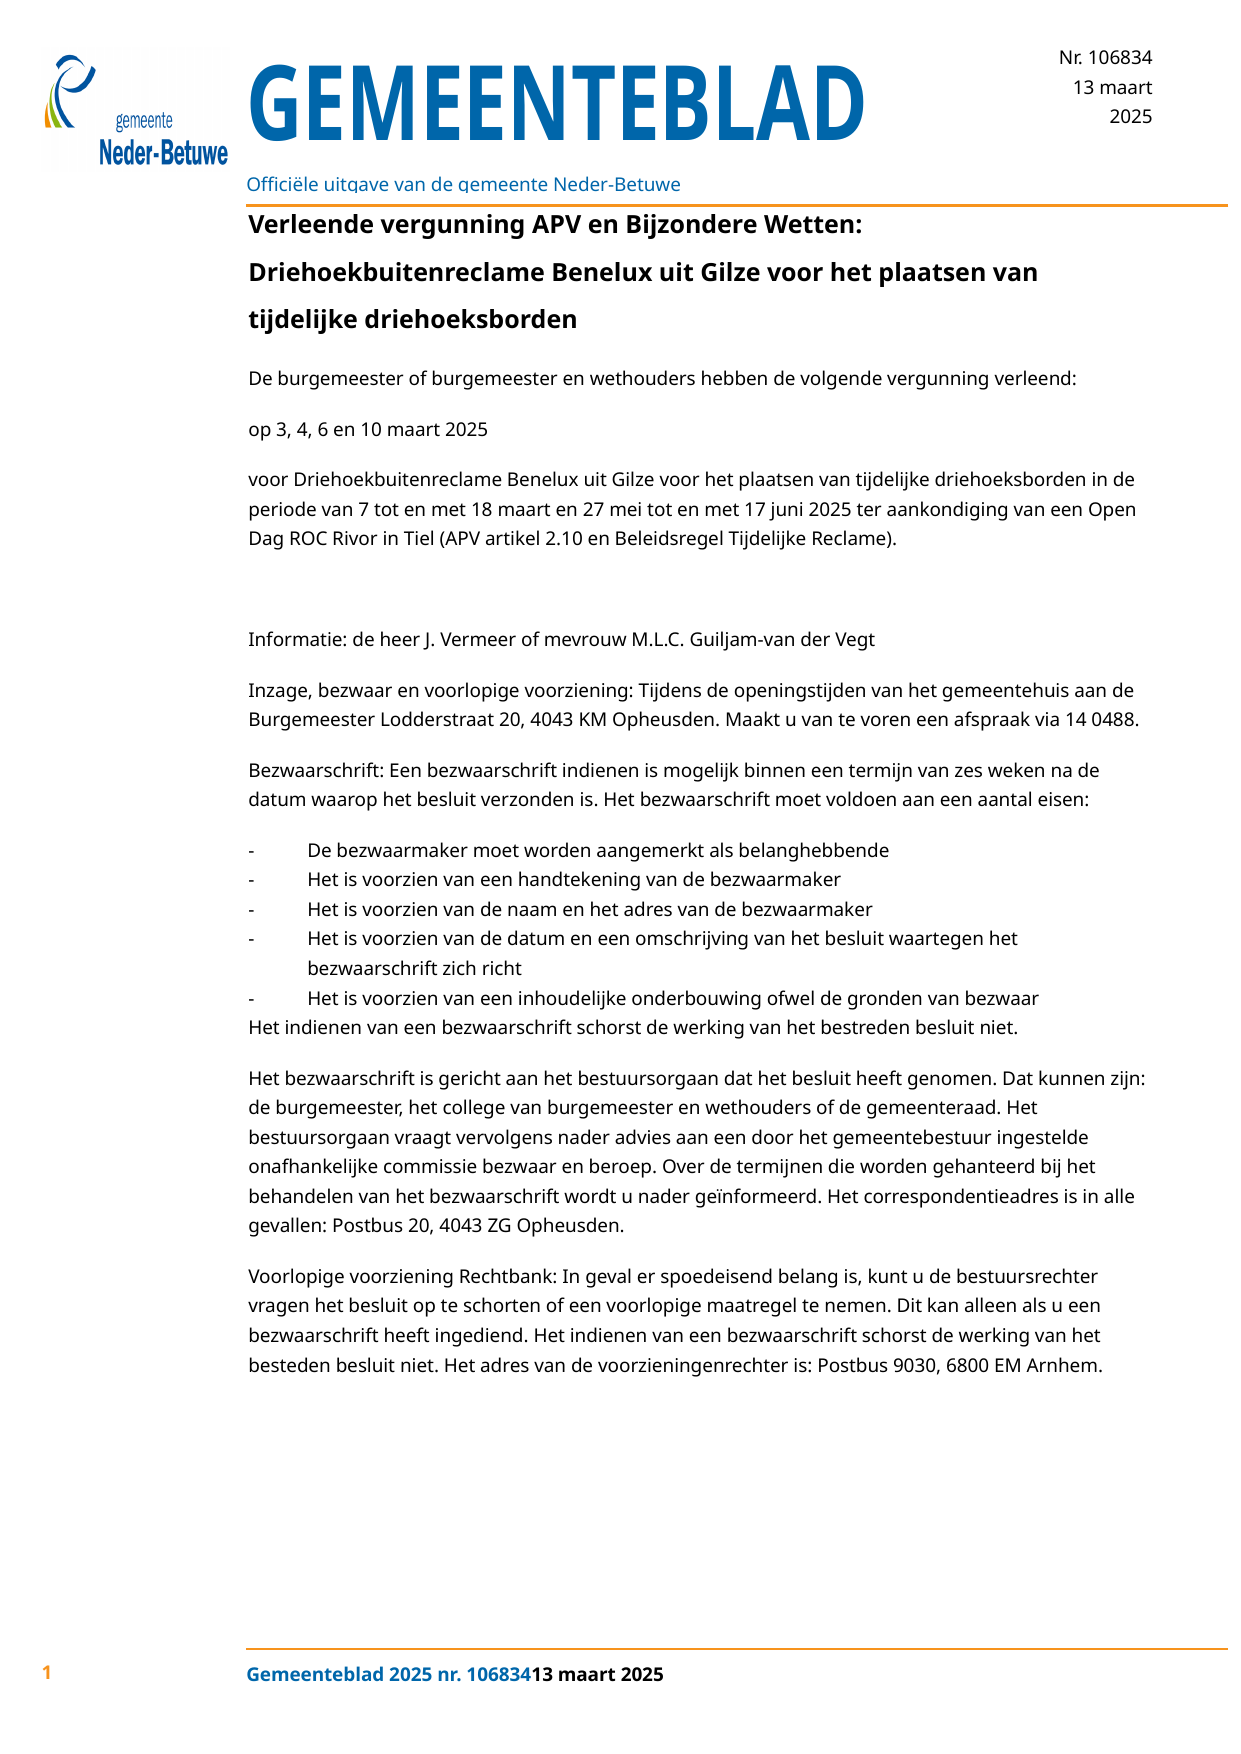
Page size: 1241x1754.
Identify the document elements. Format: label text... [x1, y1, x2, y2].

text Voorlopige voorziening Rechtbank: In geval er spoedeisend belang is, kunt u de bestuursrechter vragen het besluit op te schorten of een voorlopige maatregel te nemen. Dit kan alleen als u een bezwaarschrift heeft ingediend. Het indienen van een bezwaarschrift schorst de werking van het besteden besluit niet. Het adres van de voorzieningenrechter is: Postbus 9030, 6800 EM Arnhem. [248, 1263, 1152, 1377]
list Het is voorzien van een inhoudelijke onderbouwing ofwel de gronden van bezwaar [248, 985, 1152, 1010]
text op 3, 4, 6 en 10 maart 2025 [248, 416, 1152, 442]
list Het is voorzien van een handtekening van de bezwaarmaker [248, 866, 1152, 892]
text Inzage, bezwaar en voorlopige voorziening: Tijdens de openingstijden van het gemeentehuis aan de Burgemeester Lodderstraat 20, 4043 KM Opheusden. Maakt u van te voren een afspraak via 14 0488. [248, 677, 1152, 732]
list Het is voorzien van de datum en een omschrijving van het besluit waartegen het bezwaarschrift zich richt [248, 926, 1152, 981]
text Verleende vergunning APV en Bijzondere Wetten: Driehoekbuitenreclame Benelux uit Gilze voor het plaatsen van tijdelijke driehoeksborden [248, 207, 1152, 336]
list De bezwaarmaker moet worden aangemerkt als belanghebbende [248, 837, 1152, 862]
text Bezwaarschrift: Een bezwaarschrift indienen is mogelijk binnen een termijn van zes weken na de datum waarop het besluit verzonden is. Het bezwaarschrift moet voldoen aan een aantal eisen: [248, 757, 1152, 812]
picture [41, 47, 231, 172]
text voor Driehoekbuitenreclame Benelux uit Gilze voor het plaatsen van tijdelijke driehoeksborden in de periode van 7 tot en met 18 maart en 27 mei tot en met 17 juni 2025 ter aankondiging van een Open Dag ROC Rivor in Tiel (APV artikel 2.10 en Beleidsregel Tijdelijke Reclame). [248, 466, 1152, 551]
text De burgemeester of burgemeester en wethouders hebben de volgende vergunning verleend: [248, 366, 1152, 391]
text Het bezwaarschrift is gericht aan het bestuursorgaan dat het besluit heeft genomen. Dat kunnen zijn: de burgemeester, het college van burgemeester en wethouders of de gemeenteraad. Het bestuursorgaan vraagt vervolgens nader advies aan een door het gemeentebestuur ingestelde onafhankelijke commissie bezwaar en beroep. Over de termijnen die worden gehanteerd bij het behandelen van het bezwaarschrift wordt u nader geïnformeerd. Het correspondentieadres is in alle gevallen: Postbus 20, 4043 ZG Opheusden. [248, 1065, 1152, 1238]
list Het is voorzien van de naam en het adres van de bezwaarmaker [248, 896, 1152, 922]
text Het indienen van een bezwaarschrift schorst de werking van het bestreden besluit niet. [248, 1014, 1152, 1040]
text Informatie: de heer J. Vermeer of mevrouw M.L.C. Guiljam-van der Vegt [248, 626, 1152, 652]
